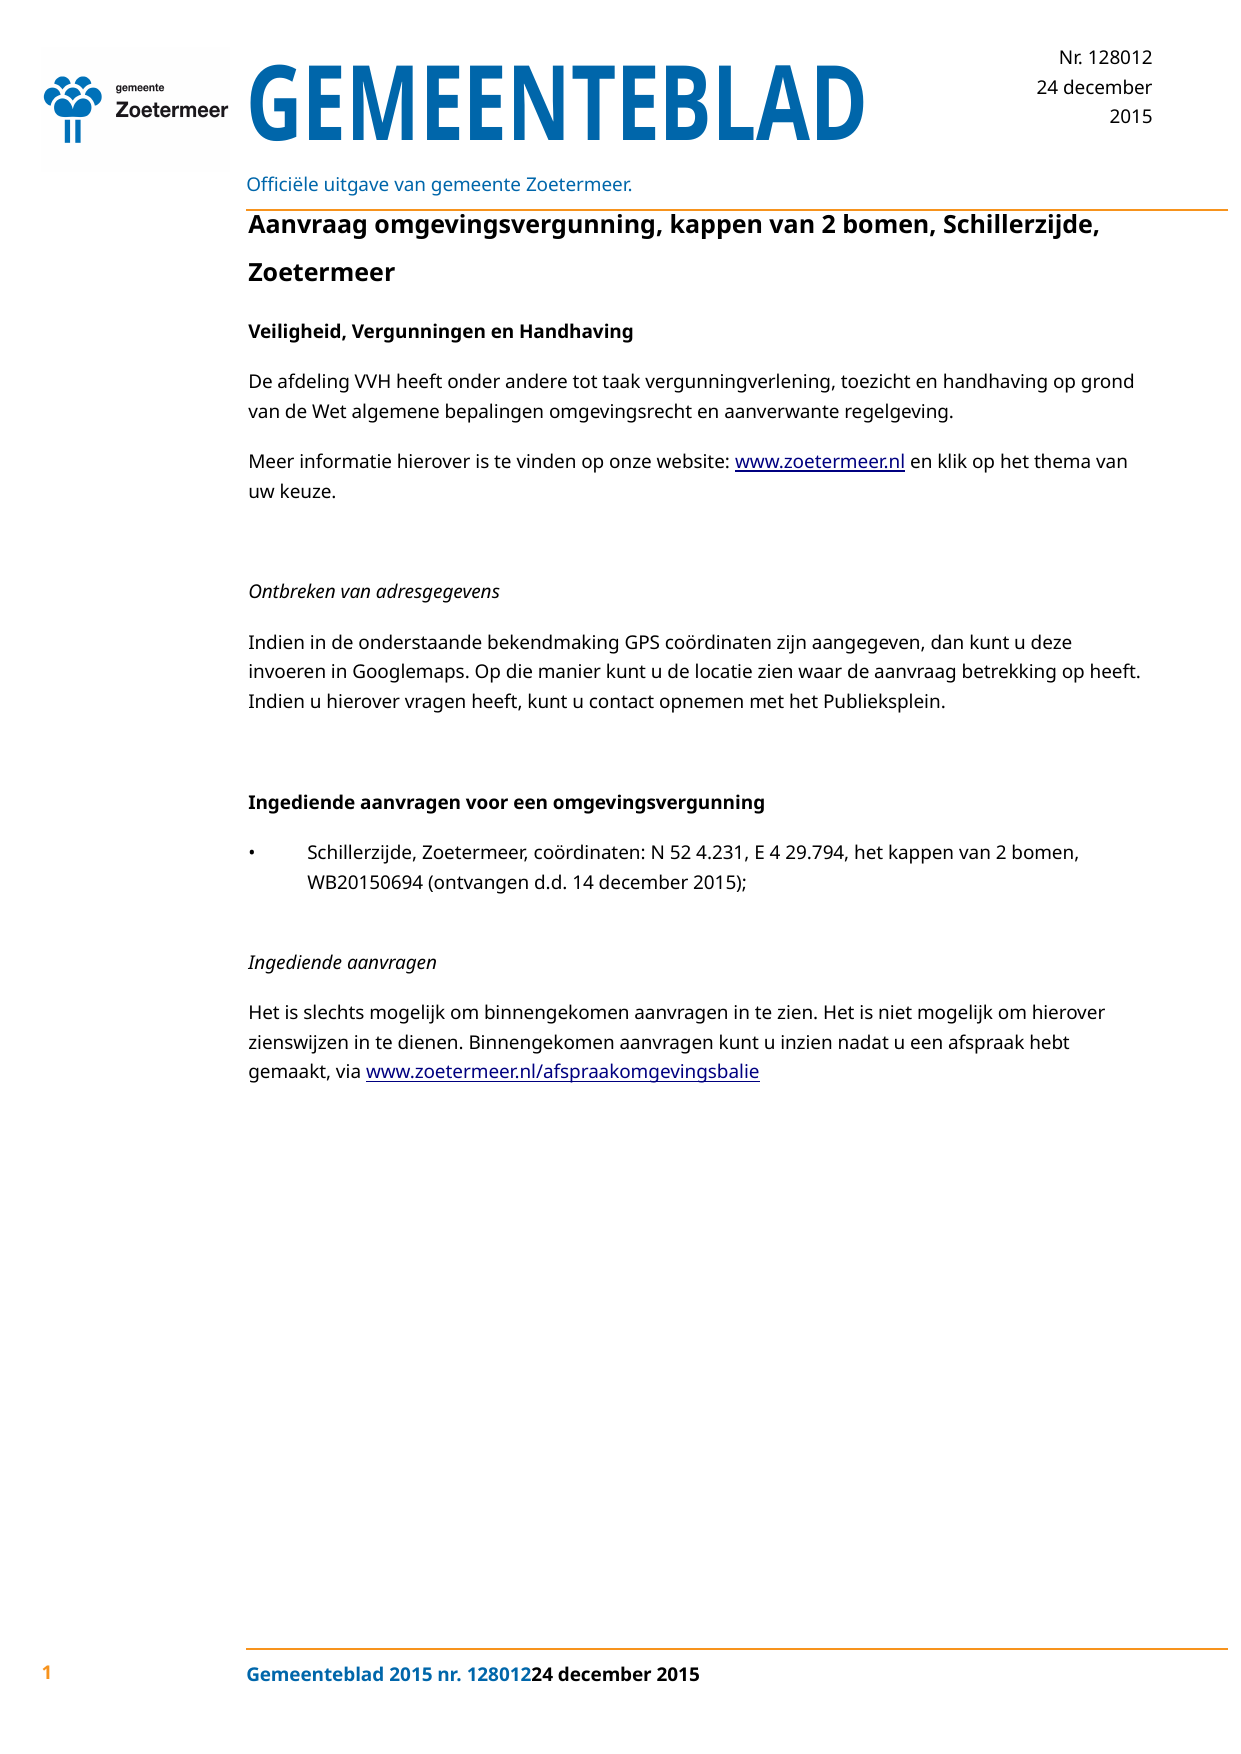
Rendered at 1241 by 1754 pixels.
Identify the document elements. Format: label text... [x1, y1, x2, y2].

text Het is slechts mogelijk om binnengekomen aanvragen in te zien. Het is niet mogelijk om hierover zienswijzen in te dienen. Binnengekomen aanvragen kunt u inzien nadat u een afspraak hebt gemaakt, via www.zoetermeer.nl/afspraakomgevingsbalie [248, 999, 1152, 1084]
text De afdeling VVH heeft onder andere tot taak vergunningverlening, toezicht en handhaving op grond van de Wet algemene bepalingen omgevingsrecht en aanverwante regelgeving. [248, 368, 1152, 424]
text Meer informatie hierover is te vinden op onze website: www.zoetermeer.nl en klik op het thema van uw keuze. [248, 448, 1152, 504]
text Indien in de onderstaande bekendmaking GPS coördinaten zijn aangegeven, dan kunt u deze invoeren in Googlemaps. Op die manier kunt u de locatie zien waar de aanvraag betrekking op heeft. Indien u hierover vragen heeft, kunt u contact opnemen met het Publieksplein. [248, 629, 1152, 714]
list Schillerzijde, Zoetermeer, coördinaten: N 52 4.231, E 4 29.794, het kappen van 2 bomen, WB20150694 (ontvangen d.d. 14 december 2015); [248, 839, 1152, 895]
text Ontbreken van adresgegevens [248, 579, 1152, 604]
text Ingediende aanvragen voor een omgevingsvergunning [248, 789, 1152, 815]
text Veiligheid, Vergunningen en Handhaving [248, 318, 1152, 344]
picture [41, 47, 231, 172]
text Ingediende aanvragen [248, 949, 1152, 975]
text Aanvraag omgevingsvergunning, kappen van 2 bomen, Schillerzijde, Zoetermeer [248, 211, 1152, 288]
